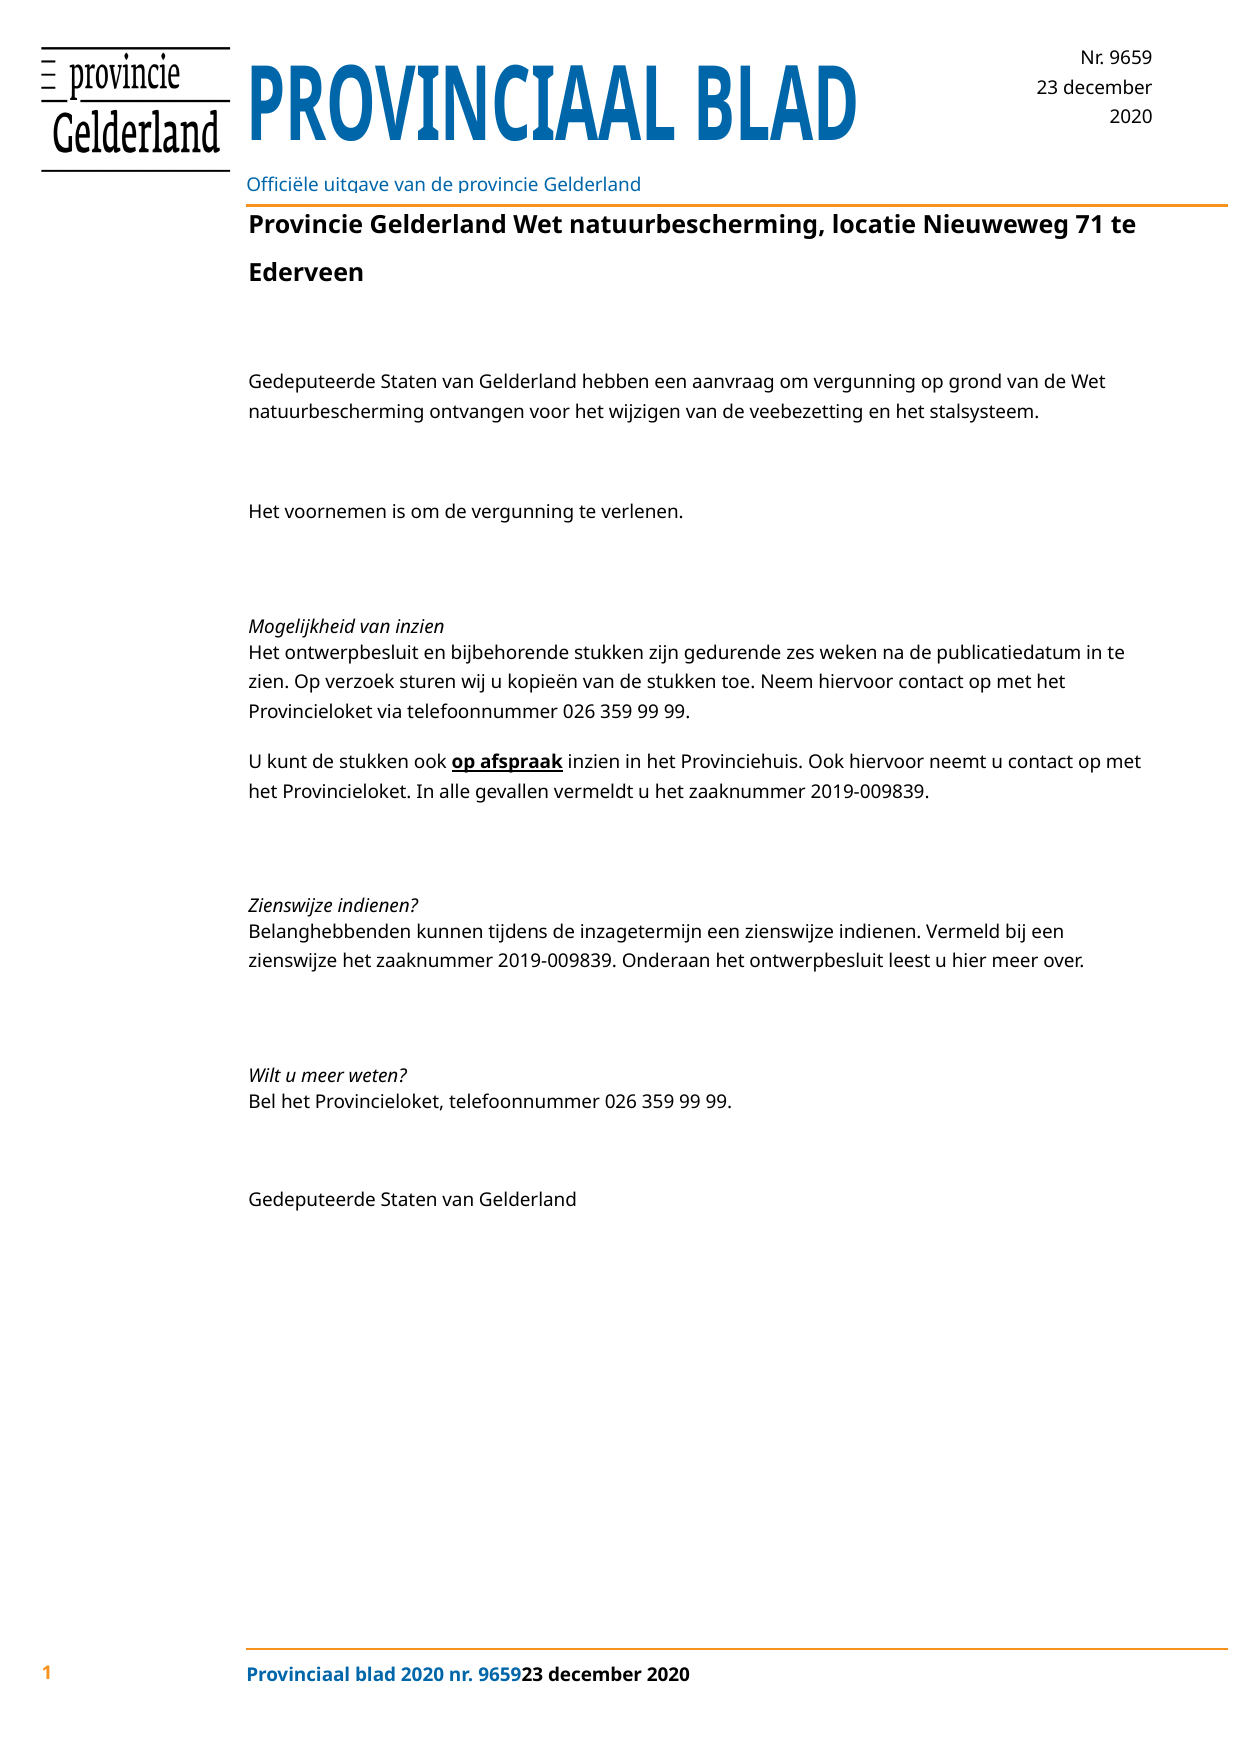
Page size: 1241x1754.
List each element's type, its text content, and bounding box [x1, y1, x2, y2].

text Gedeputeerde Staten van Gelderland [248, 1186, 1152, 1212]
picture [41, 47, 231, 172]
text Wilt u meer weten? [248, 1062, 1152, 1088]
text Mogelijkheid van inzien [248, 613, 1152, 639]
text Zienswijze indienen? [248, 892, 1152, 918]
text Belanghebbenden kunnen tijdens de inzagetermijn een zienswijze indienen. Vermeld bij een zienswijze het zaaknummer 2019-009839. Onderaan het ontwerpbesluit leest u hier meer over. [248, 918, 1152, 973]
text Bel het Provincieloket, telefoonnummer 026 359 99 99. [248, 1088, 1152, 1113]
text Het voornemen is om de vergunning te verlenen. [248, 499, 1152, 524]
text U kunt de stukken ook op afspraak inzien in het Provinciehuis. Ook hiervoor neemt u contact op met het Provincieloket. In alle gevallen vermeldt u het zaaknummer 2019-009839. [248, 748, 1152, 804]
text Het ontwerpbesluit en bijbehorende stukken zijn gedurende zes weken na de publicatiedatum in te zien. Op verzoek sturen wij u kopieën van de stukken toe. Neem hiervoor contact op met het Provincieloket via telefoonnummer 026 359 99 99. [248, 639, 1152, 724]
text Provincie Gelderland Wet natuurbescherming, locatie Nieuweweg 71 te Ederveen [248, 207, 1152, 288]
text Gedeputeerde Staten van Gelderland hebben een aanvraag om vergunning op grond van de Wet natuurbescherming ontvangen voor het wijzigen van de veebezetting en het stalsysteem. [248, 368, 1152, 424]
